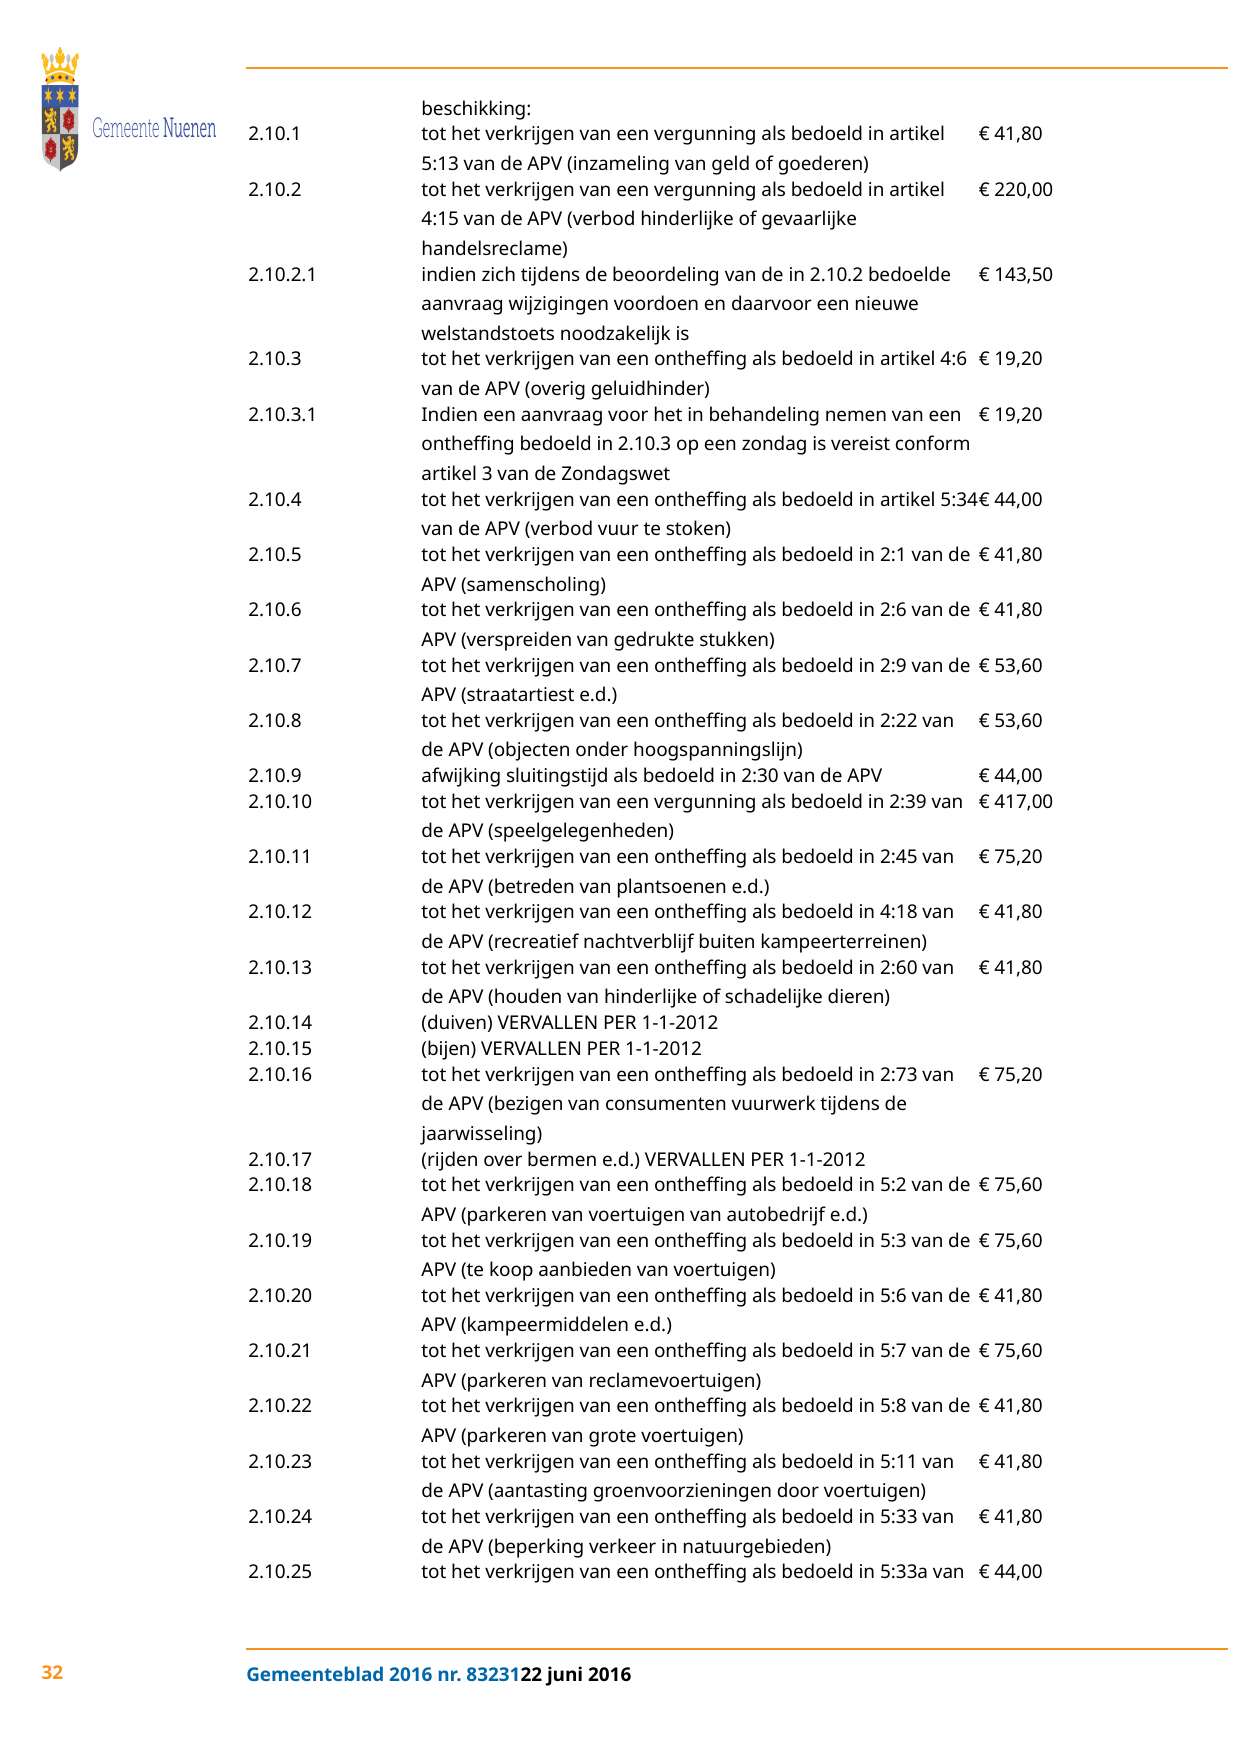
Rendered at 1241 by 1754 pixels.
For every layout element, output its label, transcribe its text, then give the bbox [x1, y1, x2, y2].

table_cell tot het verkrijgen van een ontheffing als bedoeld in 2:22 van de APV (objecten onder hoogspanningslijn) [421, 707, 978, 762]
table_cell € 53,60 [979, 707, 1152, 762]
table_cell tot het verkrijgen van een ontheffing als bedoeld in artikel 5:34 van de APV (verbod vuur te stoken) [421, 486, 978, 541]
table_cell 2.10.19 [248, 1227, 421, 1282]
table_cell 2.10.6 [248, 596, 421, 652]
table_header [979, 95, 1152, 121]
table_cell € 44,00 [979, 763, 1152, 788]
table_cell tot het verkrijgen van een ontheffing als bedoeld in 5:6 van de APV (kampeermiddelen e.d.) [421, 1282, 978, 1337]
table_cell 2.10.20 [248, 1282, 421, 1337]
table_cell € 53,60 [979, 652, 1152, 707]
table_cell 2.10.2.1 [248, 261, 421, 346]
table_cell tot het verkrijgen van een ontheffing als bedoeld in 5:3 van de APV (te koop aanbieden van voertuigen) [421, 1227, 978, 1282]
picture [41, 47, 231, 172]
table_cell € 41,80 [979, 954, 1152, 1009]
table_cell tot het verkrijgen van een ontheffing als bedoeld in 2:60 van de APV (houden van hinderlijke of schadelijke dieren) [421, 954, 978, 1009]
table_cell € 41,80 [979, 541, 1152, 596]
table_cell € 19,20 [979, 401, 1152, 486]
table_cell 2.10.15 [248, 1035, 421, 1061]
table_cell 2.10.8 [248, 707, 421, 762]
table_cell 2.10.13 [248, 954, 421, 1009]
table_cell [979, 1035, 1152, 1061]
table_cell € 75,20 [979, 844, 1152, 899]
table_cell tot het verkrijgen van een ontheffing als bedoeld in 5:11 van de APV (aantasting groenvoorzieningen door voertuigen) [421, 1448, 978, 1503]
table_cell € 41,80 [979, 596, 1152, 652]
table_cell 2.10.3 [248, 346, 421, 401]
table_cell (duiven) VERVALLEN PER 1-1-2012 [421, 1009, 978, 1035]
table_cell (bijen) VERVALLEN PER 1-1-2012 [421, 1035, 978, 1061]
table_cell tot het verkrijgen van een ontheffing als bedoeld in 5:2 van de APV (parkeren van voertuigen van autobedrijf e.d.) [421, 1171, 978, 1227]
table_cell € 220,00 [979, 176, 1152, 261]
table_cell tot het verkrijgen van een ontheffing als bedoeld in 2:1 van de APV (samenscholing) [421, 541, 978, 596]
table_cell tot het verkrijgen van een ontheffing als bedoeld in 2:45 van de APV (betreden van plantsoenen e.d.) [421, 844, 978, 899]
table_cell € 41,80 [979, 1448, 1152, 1503]
table_cell tot het verkrijgen van een vergunning als bedoeld in 2:39 van de APV (speelgelegenheden) [421, 788, 978, 843]
table_cell tot het verkrijgen van een ontheffing als bedoeld in 5:33 van de APV (beperking verkeer in natuurgebieden) [421, 1503, 978, 1559]
table_cell tot het verkrijgen van een ontheffing als bedoeld in 5:7 van de APV (parkeren van reclamevoertuigen) [421, 1338, 978, 1393]
table_cell 2.10.17 [248, 1146, 421, 1171]
table_cell € 19,20 [979, 346, 1152, 401]
table_cell 2.10.24 [248, 1503, 421, 1559]
table_cell € 75,20 [979, 1061, 1152, 1146]
table_cell tot het verkrijgen van een ontheffing als bedoeld in 5:8 van de APV (parkeren van grote voertuigen) [421, 1393, 978, 1448]
table_cell 2.10.3.1 [248, 401, 421, 486]
table_cell tot het verkrijgen van een ontheffing als bedoeld in 2:73 van de APV (bezigen van consumenten vuurwerk tijdens de jaarwisseling) [421, 1061, 978, 1146]
table_cell 2.10.16 [248, 1061, 421, 1146]
table_cell 2.10.1 [248, 121, 421, 176]
table_cell (rijden over bermen e.d.) VERVALLEN PER 1-1-2012 [421, 1146, 978, 1171]
table_cell tot het verkrijgen van een ontheffing als bedoeld in artikel 4:6 van de APV (overig geluidhinder) [421, 346, 978, 401]
table_cell 2.10.9 [248, 763, 421, 788]
table_cell tot het verkrijgen van een ontheffing als bedoeld in 4:18 van de APV (recreatief nachtverblijf buiten kampeerterreinen) [421, 899, 978, 954]
table_cell tot het verkrijgen van een vergunning als bedoeld in artikel 4:15 van de APV (verbod hinderlijke of gevaarlijke handelsreclame) [421, 176, 978, 261]
table_cell € 41,80 [979, 1282, 1152, 1337]
table_cell € 41,80 [979, 1503, 1152, 1559]
table_cell Indien een aanvraag voor het in behandeling nemen van een ontheffing bedoeld in 2.10.3 op een zondag is vereist conform artikel 3 van de Zondagswet [421, 401, 978, 486]
table_cell 2.10.5 [248, 541, 421, 596]
table_header [248, 95, 421, 121]
table_cell 2.10.10 [248, 788, 421, 843]
table_cell 2.10.21 [248, 1338, 421, 1393]
table_cell € 417,00 [979, 788, 1152, 843]
table_cell 2.10.11 [248, 844, 421, 899]
table_cell 2.10.7 [248, 652, 421, 707]
table_cell tot het verkrijgen van een ontheffing als bedoeld in 5:33a van [421, 1559, 978, 1584]
table_cell afwijking sluitingstijd als bedoeld in 2:30 van de APV [421, 763, 978, 788]
table_cell tot het verkrijgen van een ontheffing als bedoeld in 2:9 van de APV (straatartiest e.d.) [421, 652, 978, 707]
table_cell € 44,00 [979, 486, 1152, 541]
table_cell 2.10.2 [248, 176, 421, 261]
table_cell € 75,60 [979, 1227, 1152, 1282]
table_cell [979, 1146, 1152, 1171]
table_cell € 75,60 [979, 1171, 1152, 1227]
table_cell € 41,80 [979, 121, 1152, 176]
table_cell 2.10.4 [248, 486, 421, 541]
table_cell 2.10.12 [248, 899, 421, 954]
table_cell € 44,00 [979, 1559, 1152, 1584]
table_cell [979, 1009, 1152, 1035]
table_cell € 41,80 [979, 1393, 1152, 1448]
table_cell 2.10.14 [248, 1009, 421, 1035]
table_cell 2.10.18 [248, 1171, 421, 1227]
table_cell tot het verkrijgen van een vergunning als bedoeld in artikel 5:13 van de APV (inzameling van geld of goederen) [421, 121, 978, 176]
table_cell tot het verkrijgen van een ontheffing als bedoeld in 2:6 van de APV (verspreiden van gedrukte stukken) [421, 596, 978, 652]
table_cell indien zich tijdens de beoordeling van de in 2.10.2 bedoelde aanvraag wijzigingen voordoen en daarvoor een nieuwe welstandstoets noodzakelijk is [421, 261, 978, 346]
table_cell € 41,80 [979, 899, 1152, 954]
table_header beschikking: [421, 95, 978, 121]
table_cell 2.10.23 [248, 1448, 421, 1503]
table_cell 2.10.22 [248, 1393, 421, 1448]
table_cell 2.10.25 [248, 1559, 421, 1584]
table_cell € 75,60 [979, 1338, 1152, 1393]
table_cell € 143,50 [979, 261, 1152, 346]
